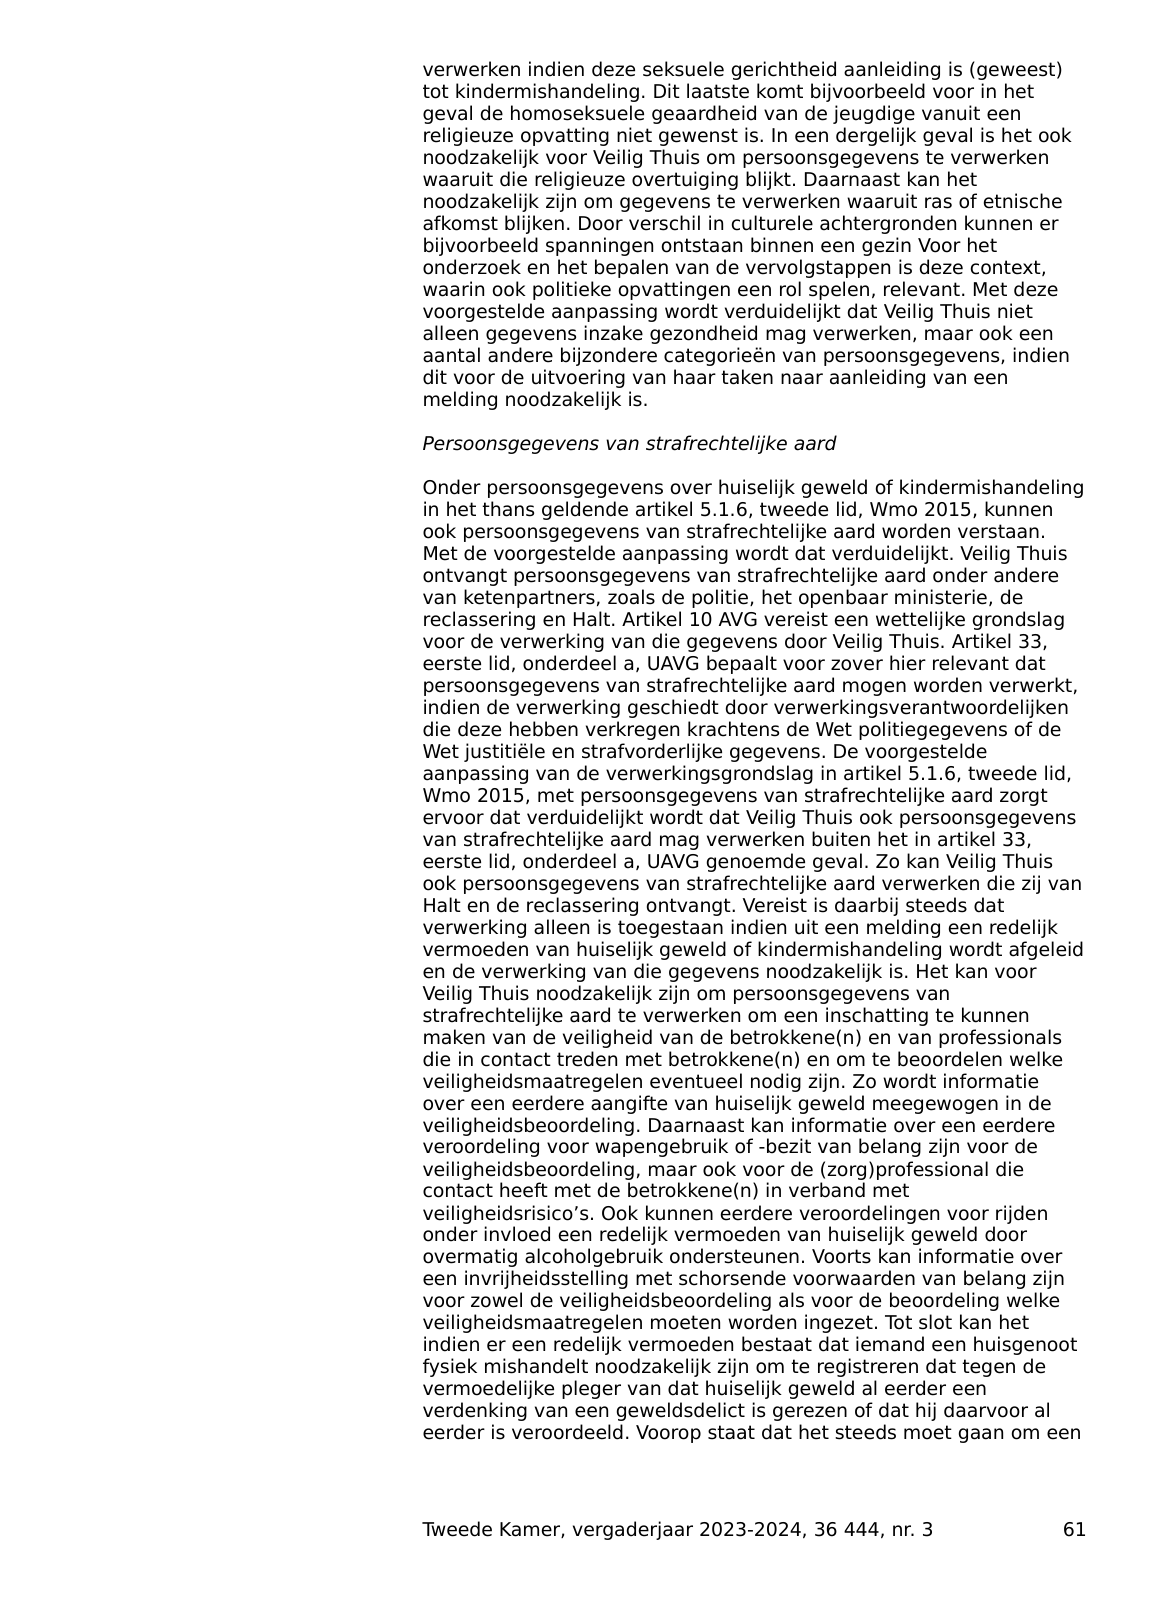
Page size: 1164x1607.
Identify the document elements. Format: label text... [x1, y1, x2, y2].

text verwerken indien deze seksuele gerichtheid aanleiding is (geweest) tot kindermishandeling. Dit laatste komt bijvoorbeeld voor in het geval de homoseksuele geaardheid van de jeugdige vanuit een religieuze opvatting niet gewenst is. In een dergelijk geval is het ook noodzakelijk voor Veilig Thuis om persoonsgegevens te verwerken waaruit die religieuze overtuiging blijkt. Daarnaast kan het noodzakelijk zijn om gegevens te verwerken waaruit ras of etnische afkomst blijken. Door verschil in culturele achtergronden kunnen er bijvoorbeeld spanningen ontstaan binnen een gezin Voor het onderzoek en het bepalen van de vervolgstappen is deze context, waarin ook politieke opvattingen een rol spelen, relevant. Met deze voorgestelde aanpassing wordt verduidelijkt dat Veilig Thuis niet alleen gegevens inzake gezondheid mag verwerken, maar ook een aantal andere bijzondere categorieën van persoonsgegevens, indien dit voor de uitvoering van haar taken naar aanleiding van een melding noodzakelijk is. [422, 59, 1087, 411]
subtitle Persoonsgegevens van strafrechtelijke aard [422, 433, 1087, 455]
text Onder persoonsgegevens over huiselijk geweld of kindermishandeling in het thans geldende artikel 5.1.6, tweede lid, Wmo 2015, kunnen ook persoonsgegevens van strafrechtelijke aard worden verstaan. Met de voorgestelde aanpassing wordt dat verduidelijkt. Veilig Thuis ontvangt persoonsgegevens van strafrechtelijke aard onder andere van ketenpartners, zoals de politie, het openbaar ministerie, de reclassering en Halt. Artikel 10 AVG vereist een wettelijke grondslag voor de verwerking van die gegevens door Veilig Thuis. Artikel 33, eerste lid, onderdeel a, UAVG bepaalt voor zover hier relevant dat persoonsgegevens van strafrechtelijke aard mogen worden verwerkt, indien de verwerking geschiedt door verwerkingsverantwoordelijken die deze hebben verkregen krachtens de Wet politiegegevens of de Wet justitiële en strafvorderlijke gegevens. De voorgestelde aanpassing van de verwerkingsgrondslag in artikel 5.1.6, tweede lid, Wmo 2015, met persoonsgegevens van strafrechtelijke aard zorgt ervoor dat verduidelijkt wordt dat Veilig Thuis ook persoonsgegevens van strafrechtelijke aard mag verwerken buiten het in artikel 33, eerste lid, onderdeel a, UAVG genoemde geval. Zo kan Veilig Thuis ook persoonsgegevens van strafrechtelijke aard verwerken die zij van Halt en de reclassering ontvangt. Vereist is daarbij steeds dat verwerking alleen is toegestaan indien uit een melding een redelijk vermoeden van huiselijk geweld of kindermishandeling wordt afgeleid en de verwerking van die gegevens noodzakelijk is. Het kan voor Veilig Thuis noodzakelijk zijn om persoonsgegevens van strafrechtelijke aard te verwerken om een inschatting te kunnen maken van de veiligheid van de betrokkene(n) en van professionals die in contact treden met betrokkene(n) en om te beoordelen welke veiligheidsmaatregelen eventueel nodig zijn. Zo wordt informatie over een eerdere aangifte van huiselijk geweld meegewogen in de veiligheidsbeoordeling. Daarnaast kan informatie over een eerdere veroordeling voor wapengebruik of -bezit van belang zijn voor de veiligheidsbeoordeling, maar ook voor de (zorg)professional die contact heeft met de betrokkene(n) in verband met veiligheidsrisico’s. Ook kunnen eerdere veroordelingen voor rijden onder invloed een redelijk vermoeden van huiselijk geweld door overmatig alcoholgebruik ondersteunen. Voorts kan informatie over een invrijheidsstelling met schorsende voorwaarden van belang zijn voor zowel de veiligheidsbeoordeling als voor de beoordeling welke veiligheidsmaatregelen moeten worden ingezet. Tot slot kan het indien er een redelijk vermoeden bestaat dat iemand een huisgenoot fysiek mishandelt noodzakelijk zijn om te registreren dat tegen de vermoedelijke pleger van dat huiselijk geweld al eerder een verdenking van een geweldsdelict is gerezen of dat hij daarvoor al eerder is veroordeeld. Voorop staat dat het steeds moet gaan om een [422, 477, 1087, 1444]
